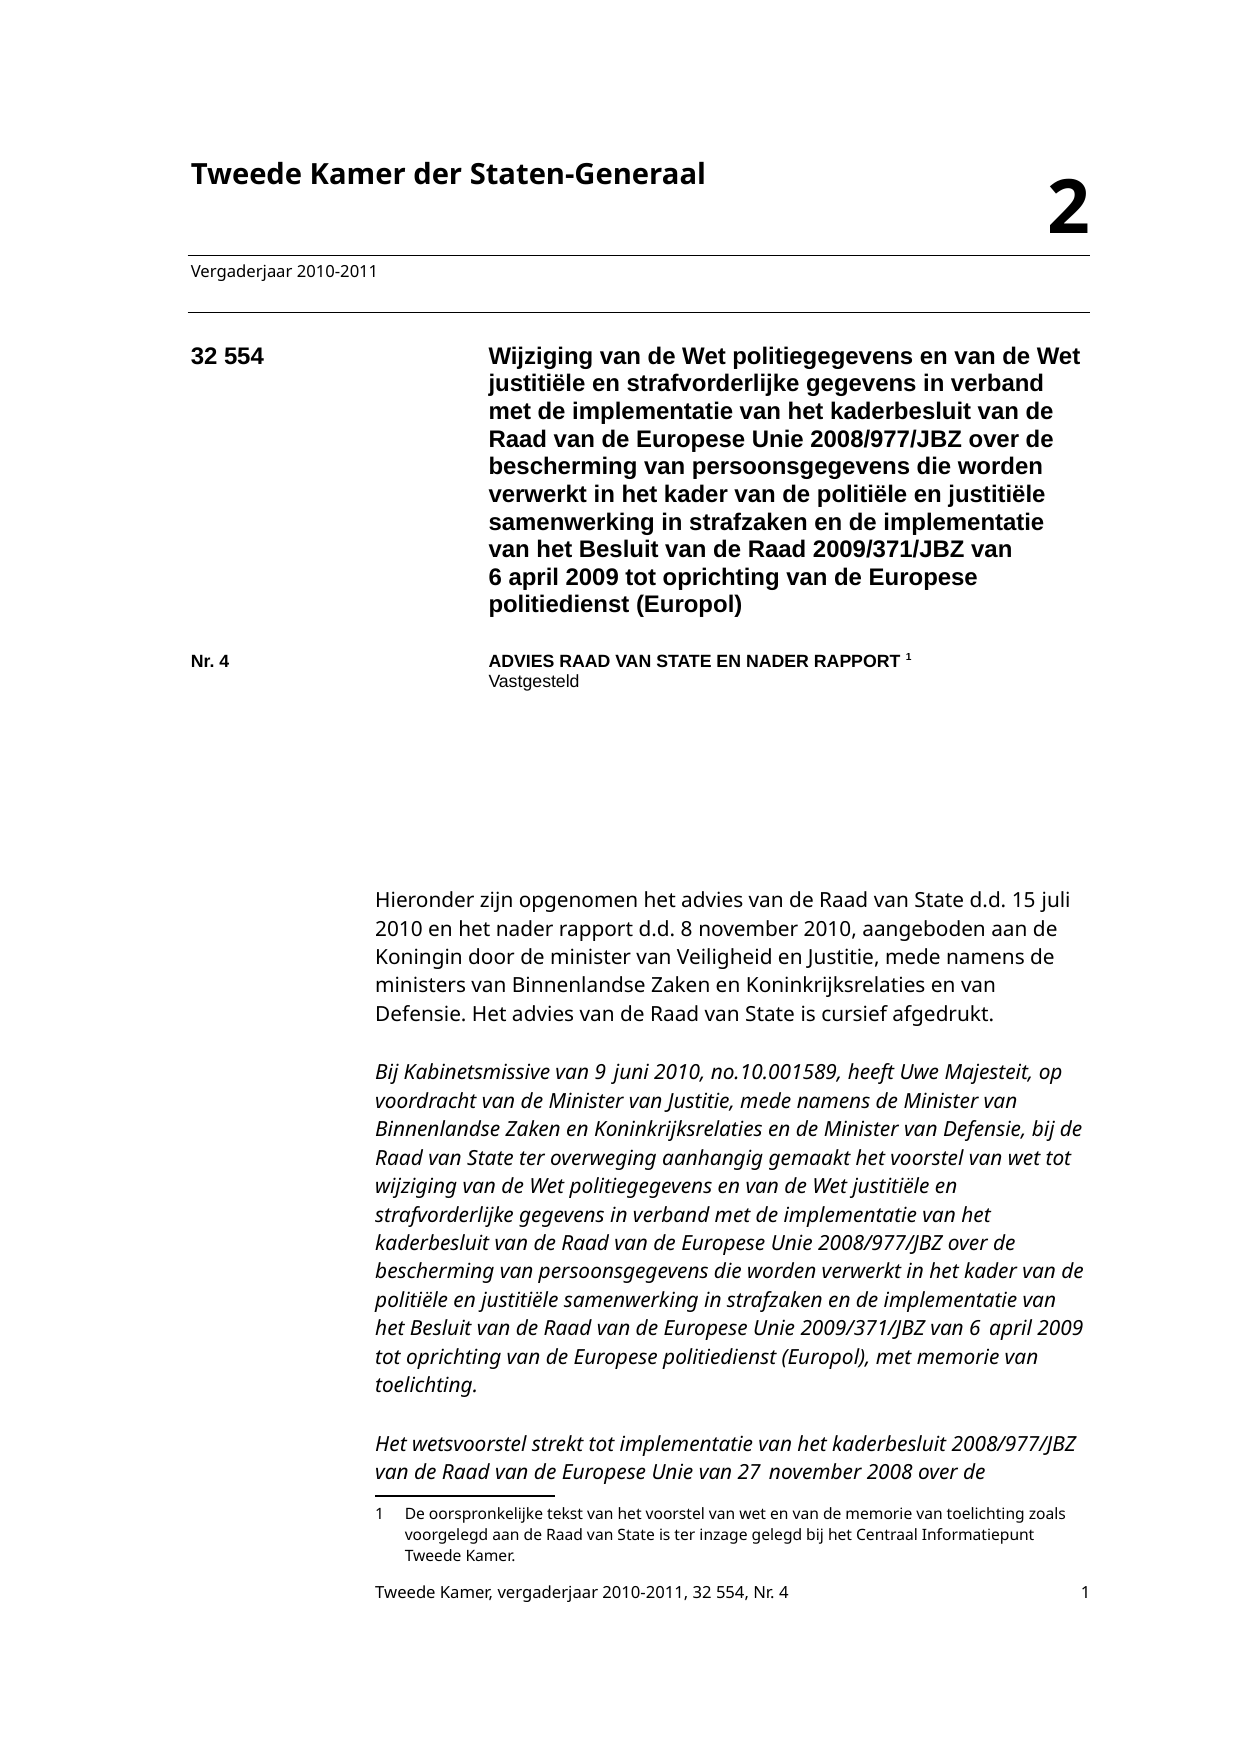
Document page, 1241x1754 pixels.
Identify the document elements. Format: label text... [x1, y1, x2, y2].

table_cell [485, 256, 1090, 312]
text Bij Kabinetsmissive van 9 juni 2010, no.10.001589, heeft Uwe Majesteit, op voordracht van de Minister van Justitie, mede namens de Minister van Binnenlandse Zaken en Koninkrijksrelaties en de Minister van Defensie, bij de Raad van State ter overweging aanhangig gemaakt het voorstel van wet tot wijziging van de Wet politiegegevens en van de Wet justitiële en strafvorderlijke gegevens in verband met de implementatie van het kaderbesluit van de Raad van de Europese Unie 2008/977/JBZ over de bescherming van persoonsgegevens die worden verwerkt in het kader van de politiële en justitiële samenwerking in strafzaken en de implementatie van het Besluit van de Raad van de Europese Unie 2009/371/JBZ van 6 april 2009 tot oprichting van de Europese politiedienst (Europol), met memorie van toelichting. [375, 1057, 1090, 1399]
text Hieronder zijn opgenomen het advies van de Raad van State d.d. 15 juli 2010 en het nader rapport d.d. 8 november 2010, aangeboden aan de Koningin door de minister van Veiligheid en Justitie, mede namens de ministers van Binnenlandse Zaken en Koninkrijksrelaties en van Defensie. Het advies van de Raad van State is cursief afgedrukt. [375, 885, 1090, 1027]
table_cell [485, 313, 1090, 339]
table_header Tweede Kamer der Staten-Generaal [188, 150, 909, 255]
table_cell 32 554 [188, 339, 485, 648]
table_cell ADVIES RAAD VAN STATE EN NADER RAPPORT Vastgesteld [485, 648, 1090, 767]
table_cell [188, 313, 485, 339]
text Het wetsvoorstel strekt tot implementatie van het kaderbesluit 2008/977/JBZ van de Raad van de Europese Unie van 27 november 2008 over de [375, 1429, 1090, 1486]
table_header 2 [910, 150, 1090, 255]
table_cell Vergaderjaar 2010-2011 [188, 256, 485, 312]
table_cell Nr. 4 [188, 648, 485, 767]
table_cell Wijziging van de Wet politiegegevens en van de Wet justitiële en strafvorderlijke gegevens in verband met de implementatie van het kaderbesluit van de Raad van de Europese Unie 2008/977/JBZ over de bescherming van persoonsgegevens die worden verwerkt in het kader van de politiële en justitiële samenwerking in strafzaken en de implementatie van het Besluit van de Raad 2009/371/JBZ van 6 april 2009 tot oprichting van de Europese politiedienst (Europol) [485, 339, 1090, 648]
